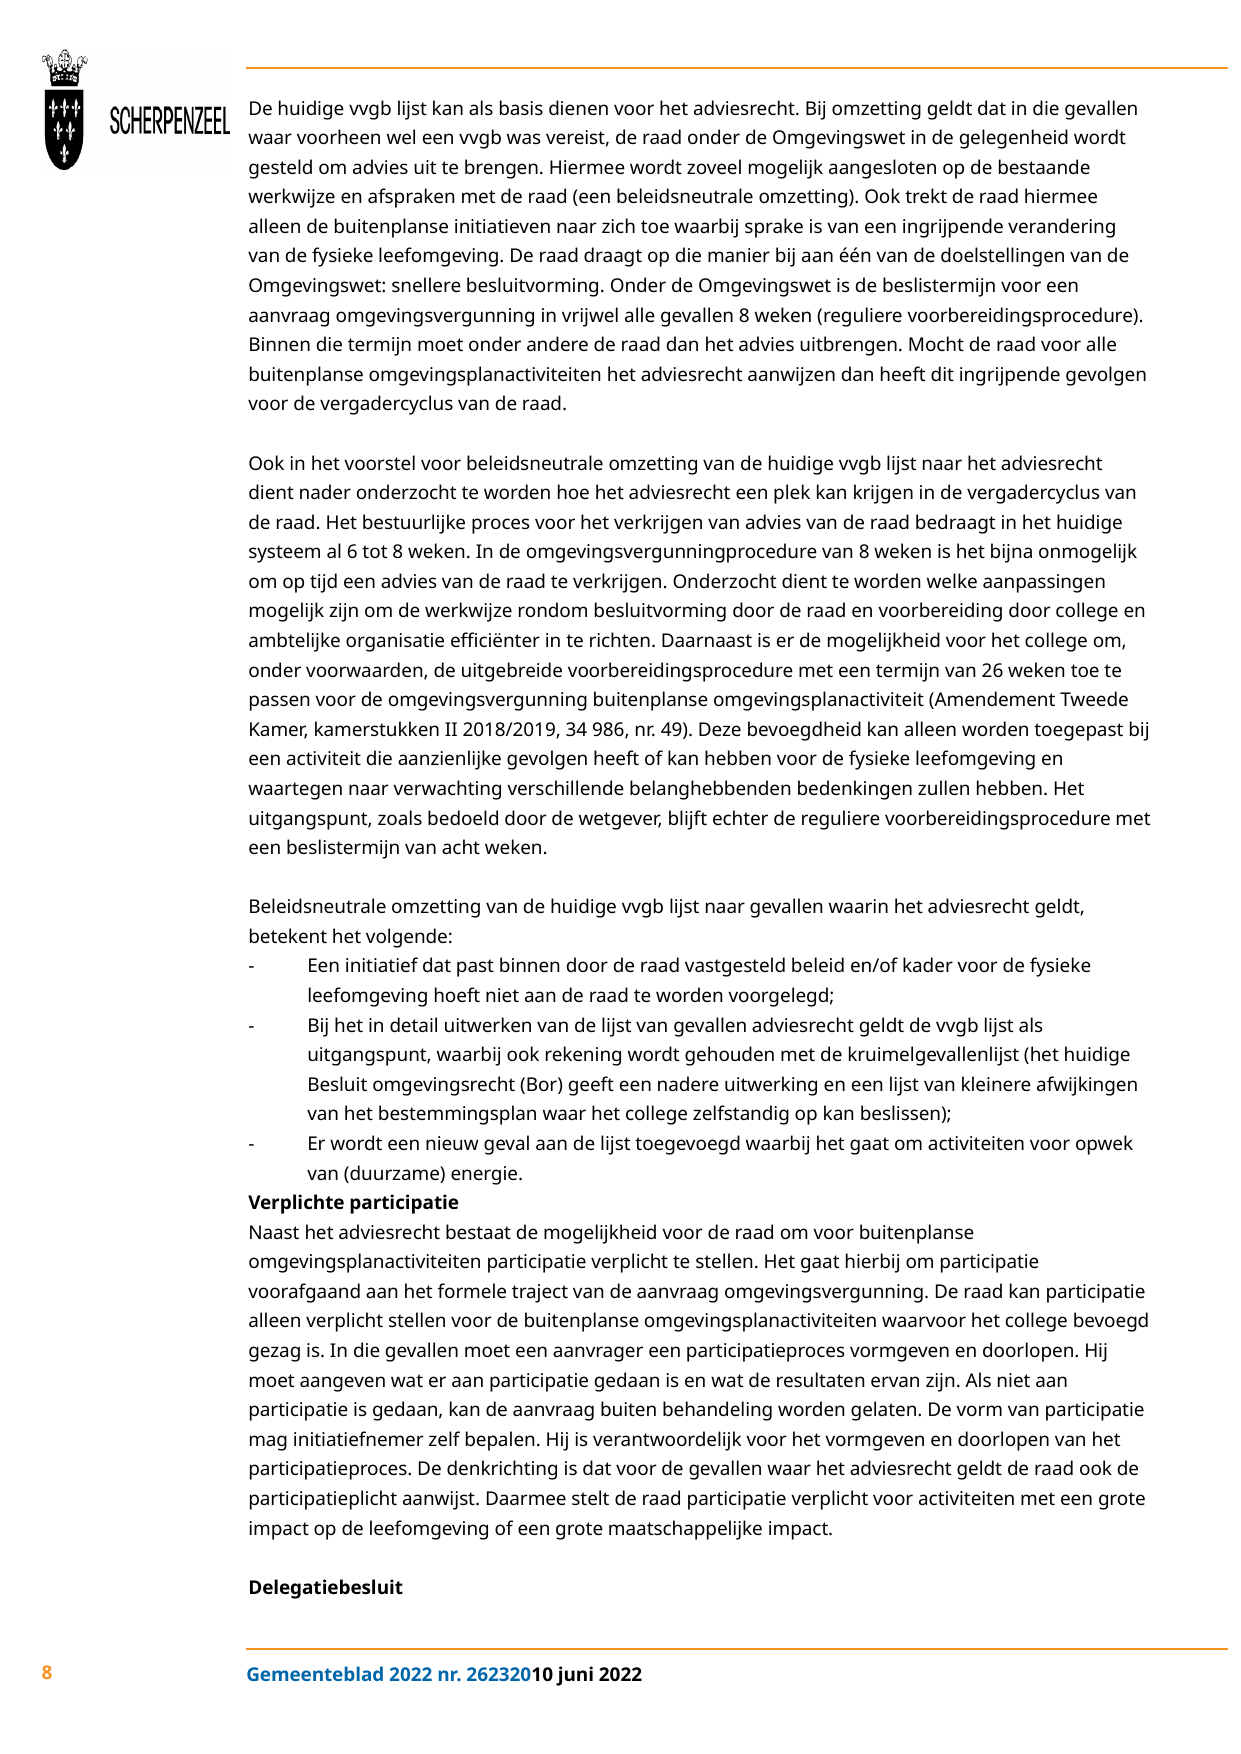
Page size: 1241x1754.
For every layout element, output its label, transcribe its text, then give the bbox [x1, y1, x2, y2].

text Ook in het voorstel voor beleidsneutrale omzetting van de huidige vvgb lijst naar het adviesrecht dient nader onderzocht te worden hoe het adviesrecht een plek kan krijgen in de vergadercyclus van de raad. Het bestuurlijke proces voor het verkrijgen van advies van de raad bedraagt in het huidige systeem al 6 tot 8 weken. In de omgevingsvergunningprocedure van 8 weken is het bijna onmogelijk om op tijd een advies van de raad te verkrijgen. Onderzocht dient te worden welke aanpassingen mogelijk zijn om de werkwijze rondom besluitvorming door de raad en voorbereiding door college en ambtelijke organisatie efficiënter in te richten. Daarnaast is er de mogelijkheid voor het college om, onder voorwaarden, de uitgebreide voorbereidingsprocedure met een termijn van 26 weken toe te passen voor de omgevingsvergunning buitenplanse omgevingsplanactiviteit (Amendement Tweede Kamer, kamerstukken II 2018/2019, 34 986, nr. 49). Deze bevoegdheid kan alleen worden toegepast bij een activiteit die aanzienlijke gevolgen heeft of kan hebben voor de fysieke leefomgeving en waartegen naar verwachting verschillende belanghebbenden bedenkingen zullen hebben. Het uitgangspunt, zoals bedoeld door de wetgever, blijft echter de reguliere voorbereidingsprocedure met een beslistermijn van acht weken. [248, 450, 1152, 860]
text Beleidsneutrale omzetting van de huidige vvgb lijst naar gevallen waarin het adviesrecht geldt, betekent het volgende: [248, 893, 1152, 949]
picture [41, 47, 231, 172]
text Delegatiebesluit [248, 1574, 1152, 1600]
text Verplichte participatie [248, 1189, 1152, 1215]
text Naast het adviesrecht bestaat de mogelijkheid voor de raad om voor buitenplanse omgevingsplanactiviteiten participatie verplicht te stellen. Het gaat hierbij om participatie voorafgaand aan het formele traject van de aanvraag omgevingsvergunning. De raad kan participatie alleen verplicht stellen voor de buitenplanse omgevingsplanactiviteiten waarvoor het college bevoegd gezag is. In die gevallen moet een aanvrager een participatieproces vormgeven en doorlopen. Hij moet aangeven wat er aan participatie gedaan is en wat de resultaten ervan zijn. Als niet aan participatie is gedaan, kan de aanvraag buiten behandeling worden gelaten. De vorm van participatie mag initiatiefnemer zelf bepalen. Hij is verantwoordelijk voor het vormgeven en doorlopen van het participatieproces. De denkrichting is dat voor de gevallen waar het adviesrecht geldt de raad ook de participatieplicht aanwijst. Daarmee stelt de raad participatie verplicht voor activiteiten met een grote impact op de leefomgeving of een grote maatschappelijke impact. [248, 1219, 1152, 1541]
list Een initiatief dat past binnen door de raad vastgesteld beleid en/of kader voor de fysieke leefomgeving hoeft niet aan de raad te worden voorgelegd; [248, 953, 1152, 1008]
text De huidige vvgb lijst kan als basis dienen voor het adviesrecht. Bij omzetting geldt dat in die gevallen waar voorheen wel een vvgb was vereist, de raad onder de Omgevingswet in de gelegenheid wordt gesteld om advies uit te brengen. Hiermee wordt zoveel mogelijk aangesloten op de bestaande werkwijze en afspraken met de raad (een beleidsneutrale omzetting). Ook trekt de raad hiermee alleen de buitenplanse initiatieven naar zich toe waarbij sprake is van een ingrijpende verandering van de fysieke leefomgeving. De raad draagt op die manier bij aan één van de doelstellingen van de Omgevingswet: snellere besluitvorming. Onder de Omgevingswet is de beslistermijn voor een aanvraag omgevingsvergunning in vrijwel alle gevallen 8 weken (reguliere voorbereidingsprocedure). Binnen die termijn moet onder andere de raad dan het advies uitbrengen. Mocht de raad voor alle buitenplanse omgevingsplanactiviteiten het adviesrecht aanwijzen dan heeft dit ingrijpende gevolgen voor de vergadercyclus van de raad. [248, 95, 1152, 416]
list Er wordt een nieuw geval aan de lijst toegevoegd waarbij het gaat om activiteiten voor opwek van (duurzame) energie. [248, 1130, 1152, 1186]
list Bij het in detail uitwerken van de lijst van gevallen adviesrecht geldt de vvgb lijst als uitgangspunt, waarbij ook rekening wordt gehouden met de kruimelgevallenlijst (het huidige Besluit omgevingsrecht (Bor) geeft een nadere uitwerking en een lijst van kleinere afwijkingen van het bestemmingsplan waar het college zelfstandig op kan beslissen); [248, 1012, 1152, 1126]
